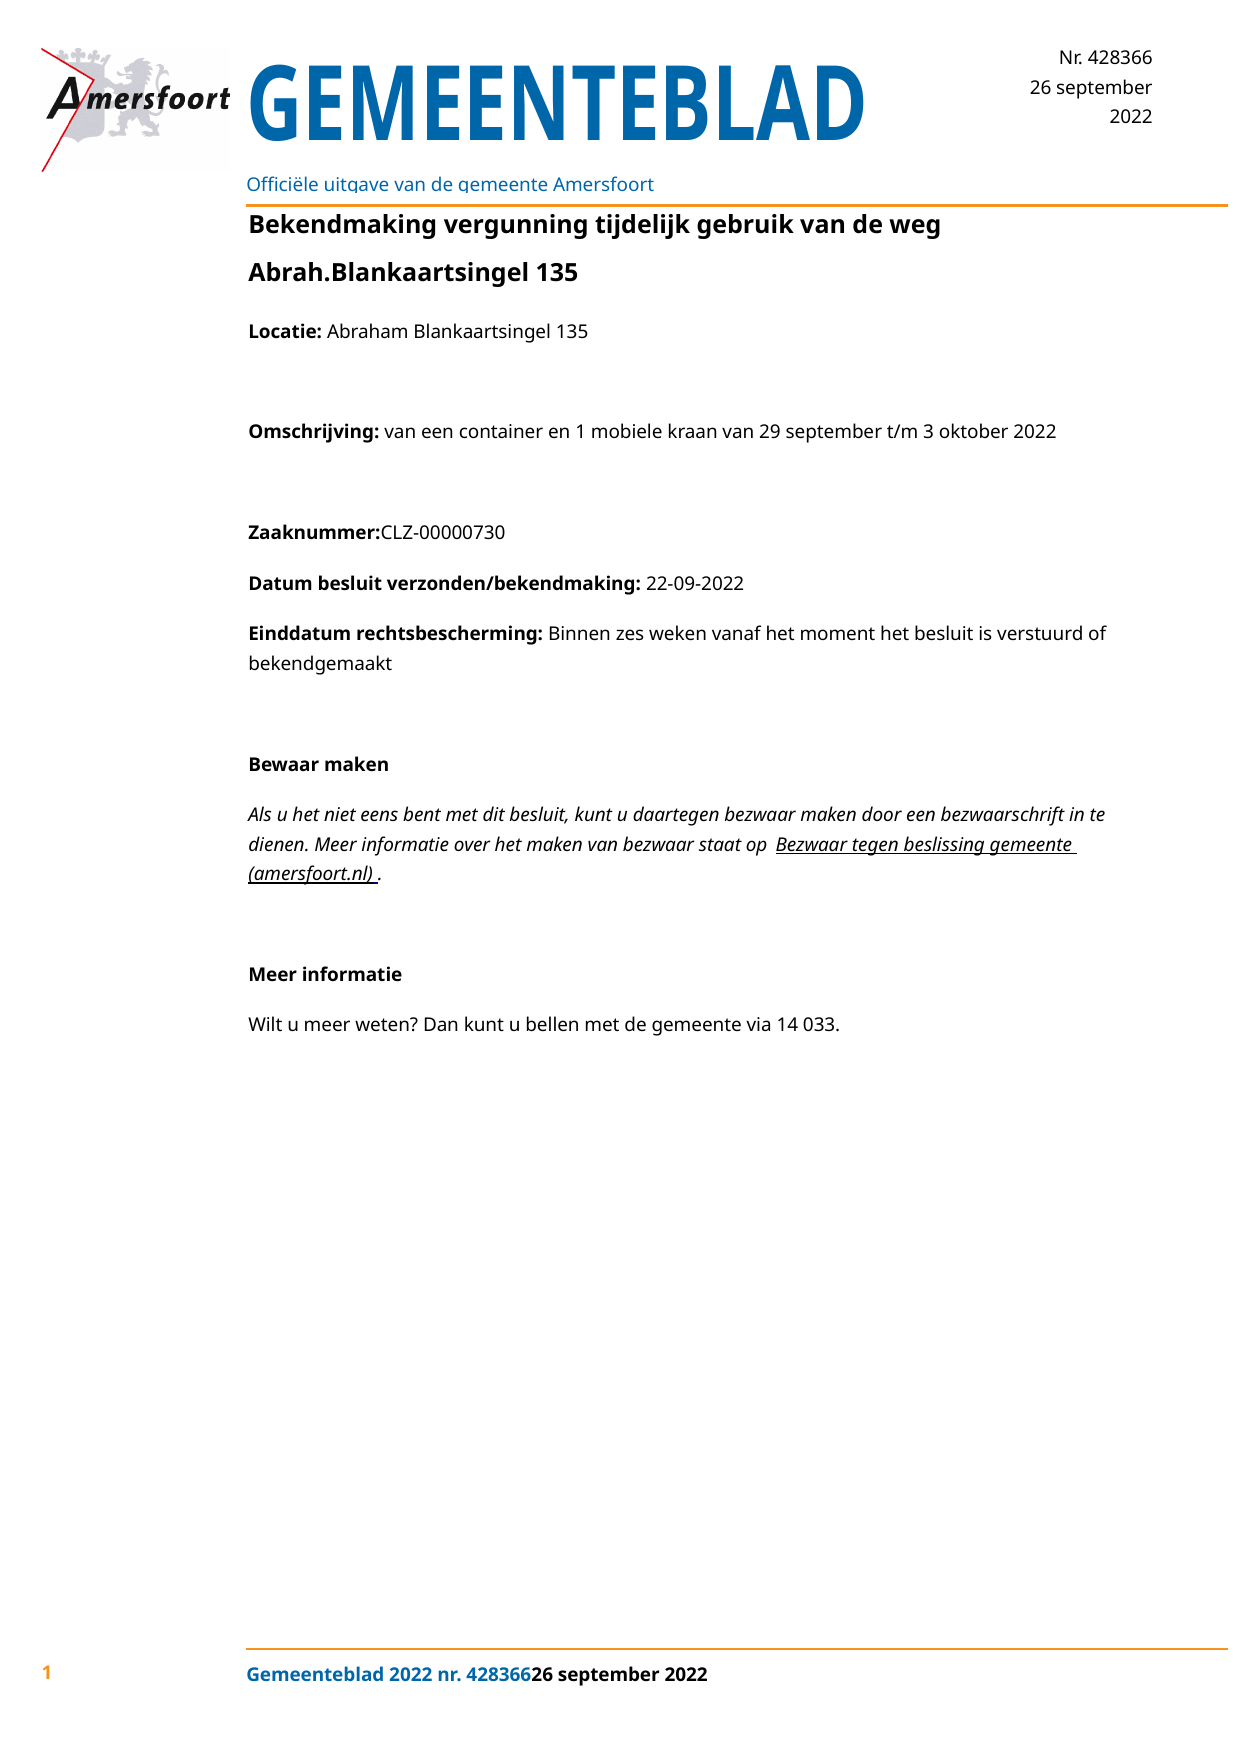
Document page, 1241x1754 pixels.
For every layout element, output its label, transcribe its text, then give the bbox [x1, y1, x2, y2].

text Zaaknummer:CLZ-00000730 [248, 519, 1152, 545]
text Omschrijving: van een container en 1 mobiele kraan van 29 september t/m 3 oktober 2022 [248, 419, 1152, 444]
text Bekendmaking vergunning tijdelijk gebruik van de weg Abrah.Blankaartsingel 135 [248, 207, 1152, 288]
text Als u het niet eens bent met dit besluit, kunt u daartegen bezwaar maken door een bezwaarschrift in te dienen. Meer informatie over het maken van bezwaar staat op Bezwaar tegen beslissing gemeente (amersfoort.nl) . [248, 801, 1152, 886]
text Einddatum rechtsbescherming: Binnen zes weken vanaf het moment het besluit is verstuurd of bekendgemaakt [248, 620, 1152, 676]
text Meer informatie [248, 961, 1152, 987]
text Locatie: Abraham Blankaartsingel 135 [248, 318, 1152, 344]
text Wilt u meer weten? Dan kunt u bellen met de gemeente via 14 033. [248, 1012, 1152, 1037]
text Bewaar maken [248, 751, 1152, 777]
picture [41, 47, 231, 172]
text Datum besluit verzonden/bekendmaking: 22-09-2022 [248, 570, 1152, 596]
